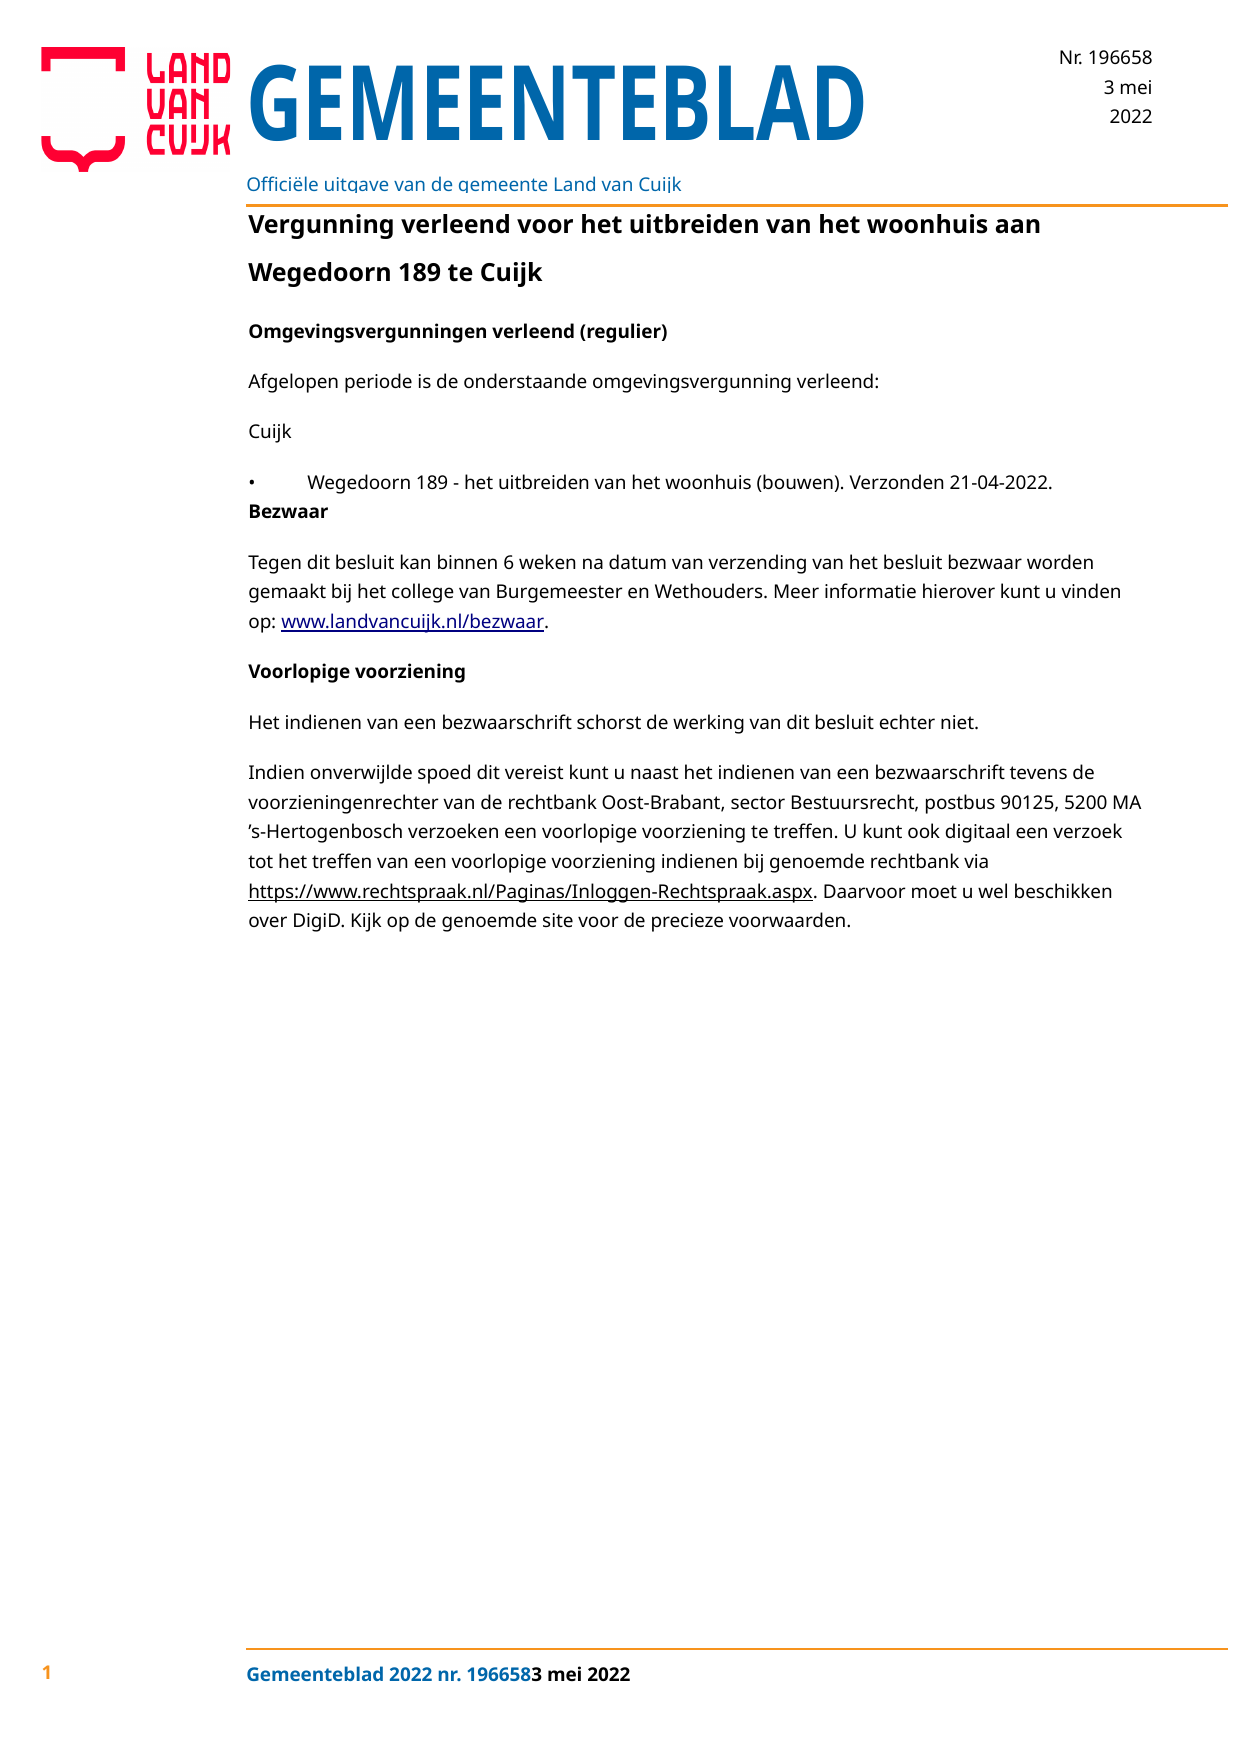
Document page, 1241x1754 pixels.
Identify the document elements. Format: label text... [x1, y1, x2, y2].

text Tegen dit besluit kan binnen 6 weken na datum van verzending van het besluit bezwaar worden gemaakt bij het college van Burgemeester en Wethouders. Meer informatie hierover kunt u vinden op: www.landvancuijk.nl/bezwaar. [248, 549, 1152, 634]
text Afgelopen periode is de onderstaande omgevingsvergunning verleend: [248, 368, 1152, 394]
text Cuijk [248, 419, 1152, 444]
text Voorlopige voorziening [248, 659, 1152, 684]
text Het indienen van een bezwaarschrift schorst de werking van dit besluit echter niet. [248, 709, 1152, 735]
text Vergunning verleend voor het uitbreiden van het woonhuis aan Wegedoorn 189 te Cuijk [248, 207, 1152, 288]
text Indien onverwijlde spoed dit vereist kunt u naast het indienen van een bezwaarschrift tevens de voorzieningenrechter van de rechtbank Oost-Brabant, sector Bestuursrecht, postbus 90125, 5200 MA ’s-Hertogenbosch verzoeken een voorlopige voorziening te treffen. U kunt ook digitaal een verzoek tot het treffen van een voorlopige voorziening indienen bij genoemde rechtbank via https://www.rechtspraak.nl/Paginas/Inloggen-Rechtspraak.aspx. Daarvoor moet u wel beschikken over DigiD. Kijk op de genoemde site voor de precieze voorwaarden. [248, 759, 1152, 933]
picture [41, 47, 231, 172]
list Wegedoorn 189 - het uitbreiden van het woonhuis (bouwen). Verzonden 21-04-2022. [248, 469, 1152, 495]
text Bezwaar [248, 499, 1152, 524]
text Omgevingsvergunningen verleend (regulier) [248, 318, 1152, 344]
